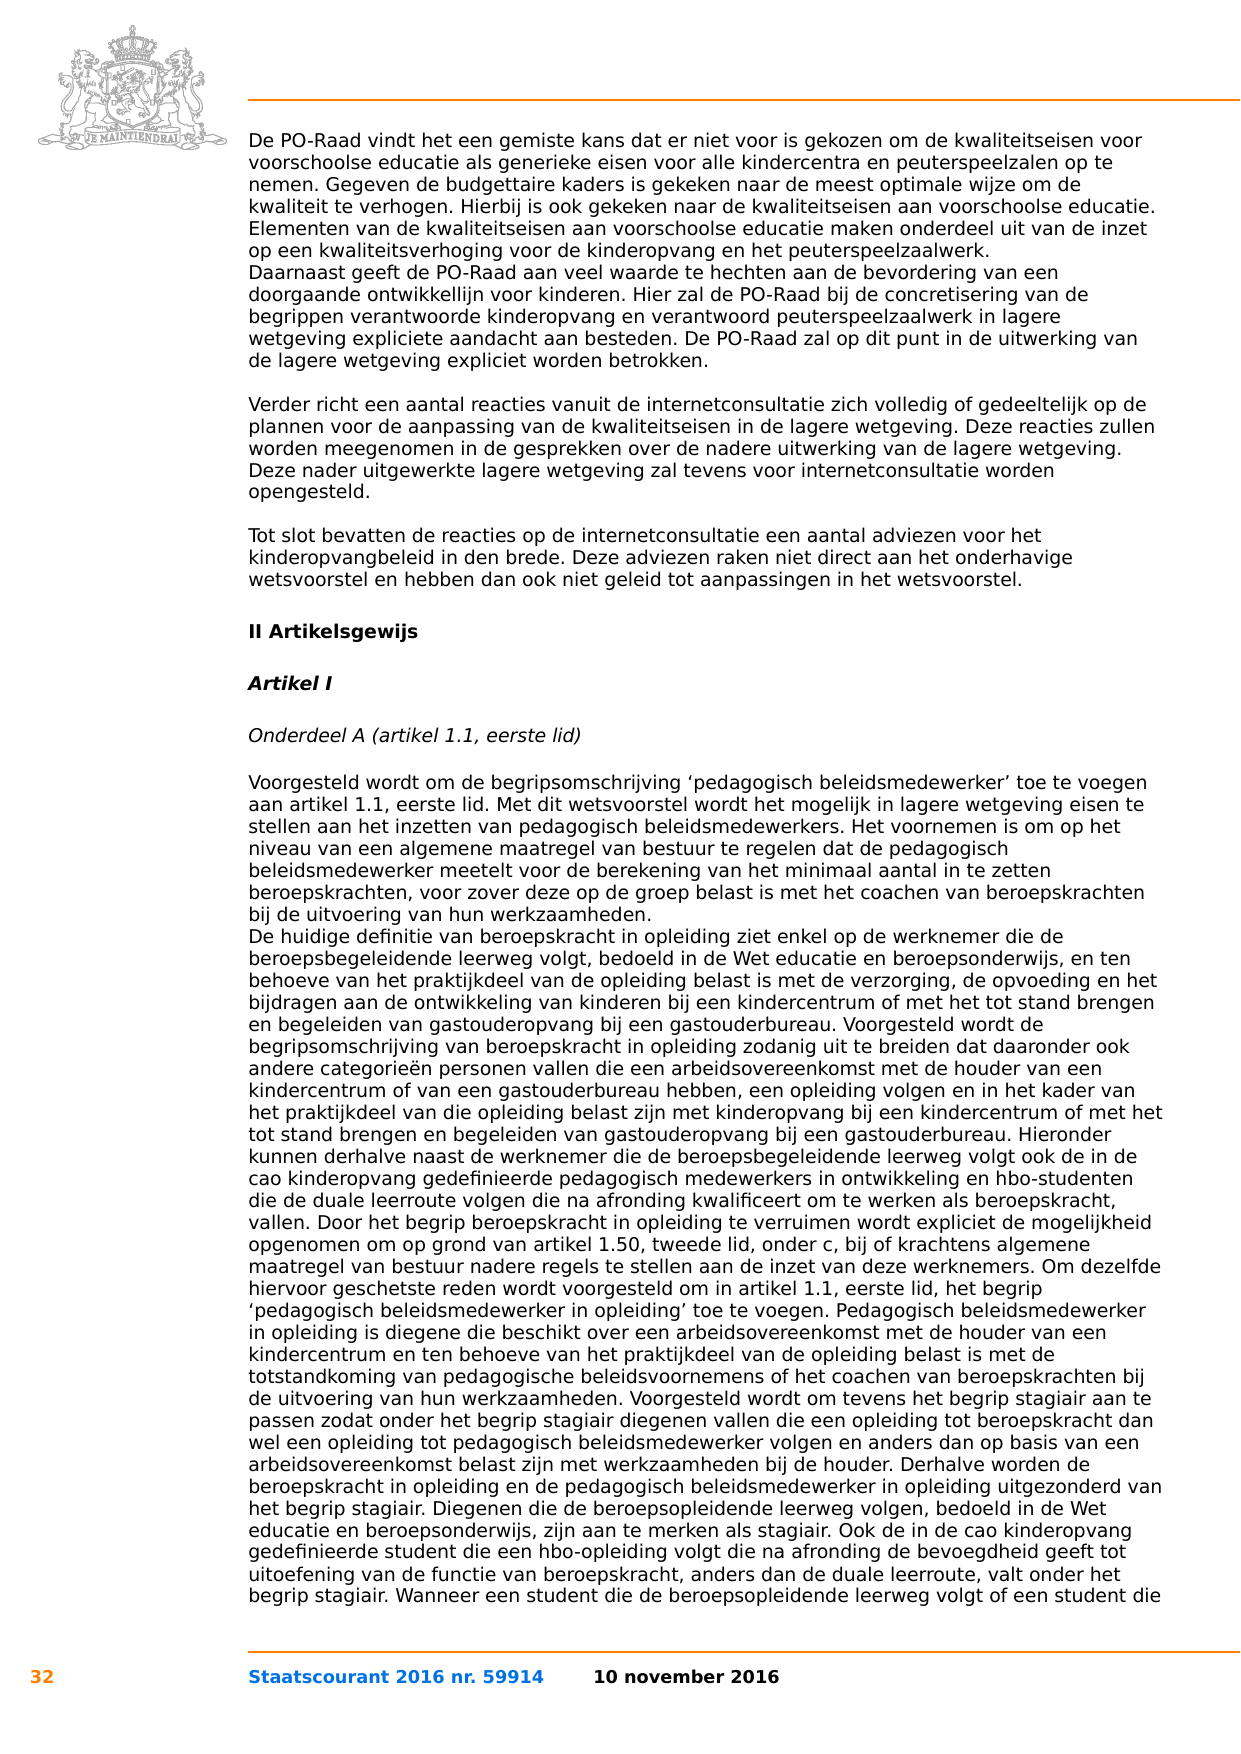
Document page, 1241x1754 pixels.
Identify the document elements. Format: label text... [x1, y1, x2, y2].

text Daarnaast geeft de PO-Raad aan veel waarde te hechten aan de bevordering van een doorgaande ontwikkellijn voor kinderen. Hier zal de PO-Raad bij de concretisering van de begrippen verantwoorde kinderopvang en verantwoord peuterspeelzaalwerk in lagere wetgeving expliciete aandacht aan besteden. De PO-Raad zal op dit punt in de uitwerking van de lagere wetgeving expliciet worden betrokken. [248, 262, 1163, 372]
subtitle Artikel I [248, 673, 1163, 695]
text Tot slot bevatten de reacties op de internetconsultatie een aantal adviezen voor het kinderopvangbeleid in den brede. Deze adviezen raken niet direct aan het onderhavige wetsvoorstel en hebben dan ook niet geleid tot aanpassingen in het wetsvoorstel. [248, 525, 1163, 591]
text Verder richt een aantal reacties vanuit de internetconsultatie zich volledig of gedeeltelijk op de plannen voor de aanpassing van de kwaliteitseisen in de lagere wetgeving. Deze reacties zullen worden meegenomen in de gesprekken over de nadere uitwerking van de lagere wetgeving. Deze nader uitgewerkte lagere wetgeving zal tevens voor internetconsultatie worden opengesteld. [248, 393, 1163, 503]
subtitle Onderdeel A (artikel 1.1, eerste lid) [248, 725, 1163, 747]
text De PO-Raad vindt het een gemiste kans dat er niet voor is gekozen om de kwaliteitseisen voor voorschoolse educatie als generieke eisen voor alle kindercentra en peuterspeelzalen op te nemen. Gegeven de budgettaire kaders is gekeken naar de meest optimale wijze om de kwaliteit te verhogen. Hierbij is ook gekeken naar de kwaliteitseisen aan voorschoolse educatie. Elementen van de kwaliteitseisen aan voorschoolse educatie maken onderdeel uit van de inzet op een kwaliteitsverhoging voor de kinderopvang en het peuterspeelzaalwerk. [248, 130, 1163, 262]
text Voorgesteld wordt om de begripsomschrijving ‘pedagogisch beleidsmedewerker’ toe te voegen aan artikel 1.1, eerste lid. Met dit wetsvoorstel wordt het mogelijk in lagere wetgeving eisen te stellen aan het inzetten van pedagogisch beleidsmedewerkers. Het voornemen is om op het niveau van een algemene maatregel van bestuur te regelen dat de pedagogisch beleidsmedewerker meetelt voor de berekening van het minimaal aantal in te zetten beroepskrachten, voor zover deze op de groep belast is met het coachen van beroepskrachten bij de uitvoering van hun werkzaamheden. [248, 772, 1163, 926]
subtitle II Artikelsgewijs [248, 621, 1163, 643]
text De huidige definitie van beroepskracht in opleiding ziet enkel op de werknemer die de beroepsbegeleidende leerweg volgt, bedoeld in de Wet educatie en beroepsonderwijs, en ten behoeve van het praktijkdeel van de opleiding belast is met de verzorging, de opvoeding en het bijdragen aan de ontwikkeling van kinderen bij een kindercentrum of met het tot stand brengen en begeleiden van gastouderopvang bij een gastouderbureau. Voorgesteld wordt de begripsomschrijving van beroepskracht in opleiding zodanig uit te breiden dat daaronder ook andere categorieën personen vallen die een arbeidsovereenkomst met de houder van een kindercentrum of van een gastouderbureau hebben, een opleiding volgen en in het kader van het praktijkdeel van die opleiding belast zijn met kinderopvang bij een kindercentrum of met het tot stand brengen en begeleiden van gastouderopvang bij een gastouderbureau. Hieronder kunnen derhalve naast de werknemer die de beroepsbegeleidende leerweg volgt ook de in de cao kinderopvang gedefinieerde pedagogisch medewerkers in ontwikkeling en hbo-studenten die de duale leerroute volgen die na afronding kwalificeert om te werken als beroepskracht, vallen. Door het begrip beroepskracht in opleiding te verruimen wordt expliciet de mogelijkheid opgenomen om op grond van artikel 1.50, tweede lid, onder c, bij of krachtens algemene maatregel van bestuur nadere regels te stellen aan de inzet van deze werknemers. Om dezelfde hiervoor geschetste reden wordt voorgesteld om in artikel 1.1, eerste lid, het begrip ‘pedagogisch beleidsmedewerker in opleiding’ toe te voegen. Pedagogisch beleidsmedewerker in opleiding is diegene die beschikt over een arbeidsovereenkomst met de houder van een kindercentrum en ten behoeve van het praktijkdeel van de opleiding belast is met de totstandkoming van pedagogische beleidsvoornemens of het coachen van beroepskrachten bij de uitvoering van hun werkzaamheden. Voorgesteld wordt om tevens het begrip stagiair aan te passen zodat onder het begrip stagiair diegenen vallen die een opleiding tot beroepskracht dan wel een opleiding tot pedagogisch beleidsmedewerker volgen en anders dan op basis van een arbeidsovereenkomst belast zijn met werkzaamheden bij de houder. Derhalve worden de beroepskracht in opleiding en de pedagogisch beleidsmedewerker in opleiding uitgezonderd van het begrip stagiair. Diegenen die de beroepsopleidende leerweg volgen, bedoeld in de Wet educatie en beroepsonderwijs, zijn aan te merken als stagiair. Ook de in de cao kinderopvang gedefinieerde student die een hbo-opleiding volgt die na afronding de bevoegdheid geeft tot uitoefening van de functie van beroepskracht, anders dan de duale leerroute, valt onder het begrip stagiair. Wanneer een student die de beroepsopleidende leerweg volgt of een student die [248, 926, 1163, 1607]
picture [38, 25, 227, 150]
